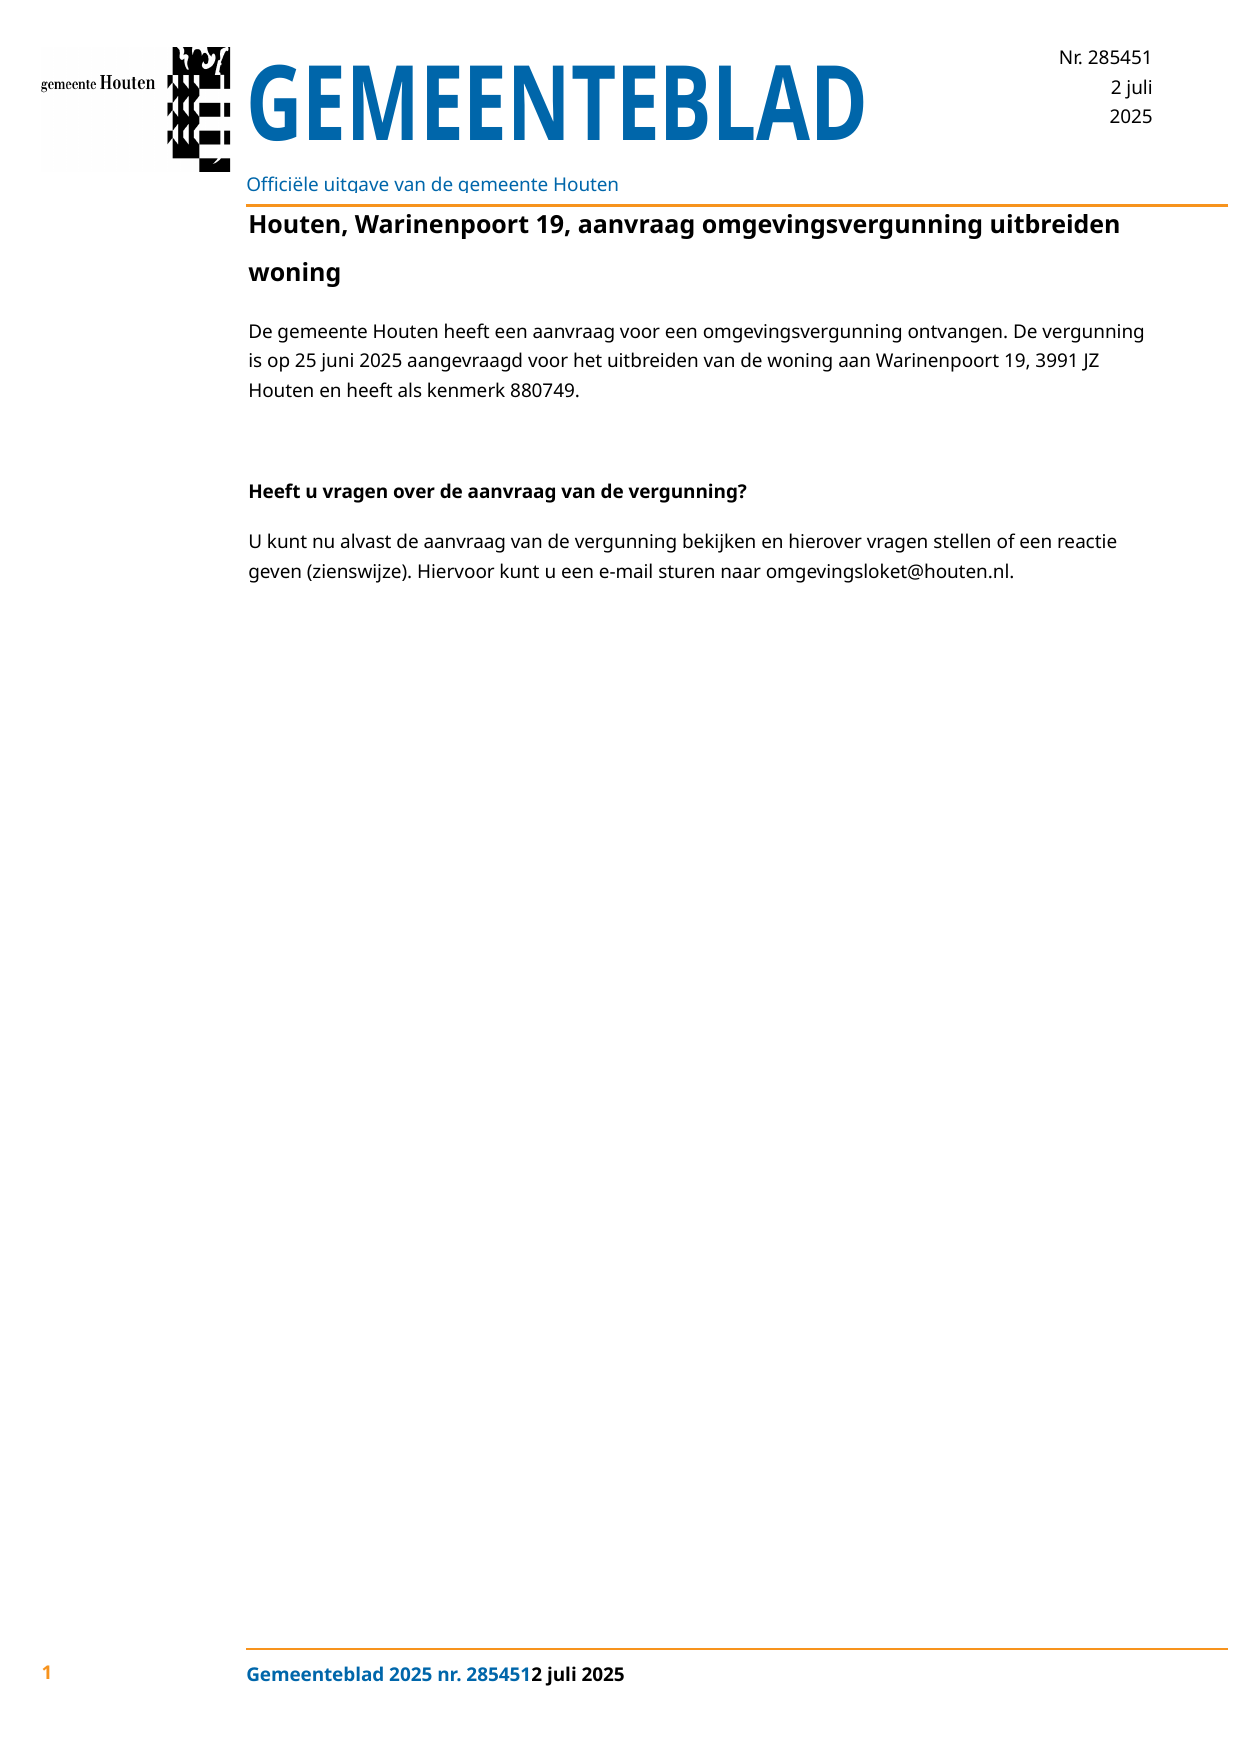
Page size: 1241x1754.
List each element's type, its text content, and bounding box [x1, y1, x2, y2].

text De gemeente Houten heeft een aanvraag voor een omgevingsvergunning ontvangen. De vergunning is op 25 juni 2025 aangevraagd voor het uitbreiden van de woning aan Warinenpoort 19, 3991 JZ Houten en heeft als kenmerk 880749. [248, 318, 1152, 403]
text U kunt nu alvast de aanvraag van de vergunning bekijken en hierover vragen stellen of een reactie geven (zienswijze). Hiervoor kunt u een e-mail sturen naar omgevingsloket@houten.nl. [248, 528, 1152, 584]
text Heeft u vragen over de aanvraag van de vergunning? [248, 478, 1152, 504]
picture [41, 47, 231, 172]
text Houten, Warinenpoort 19, aanvraag omgevingsvergunning uitbreiden woning [248, 207, 1152, 288]
